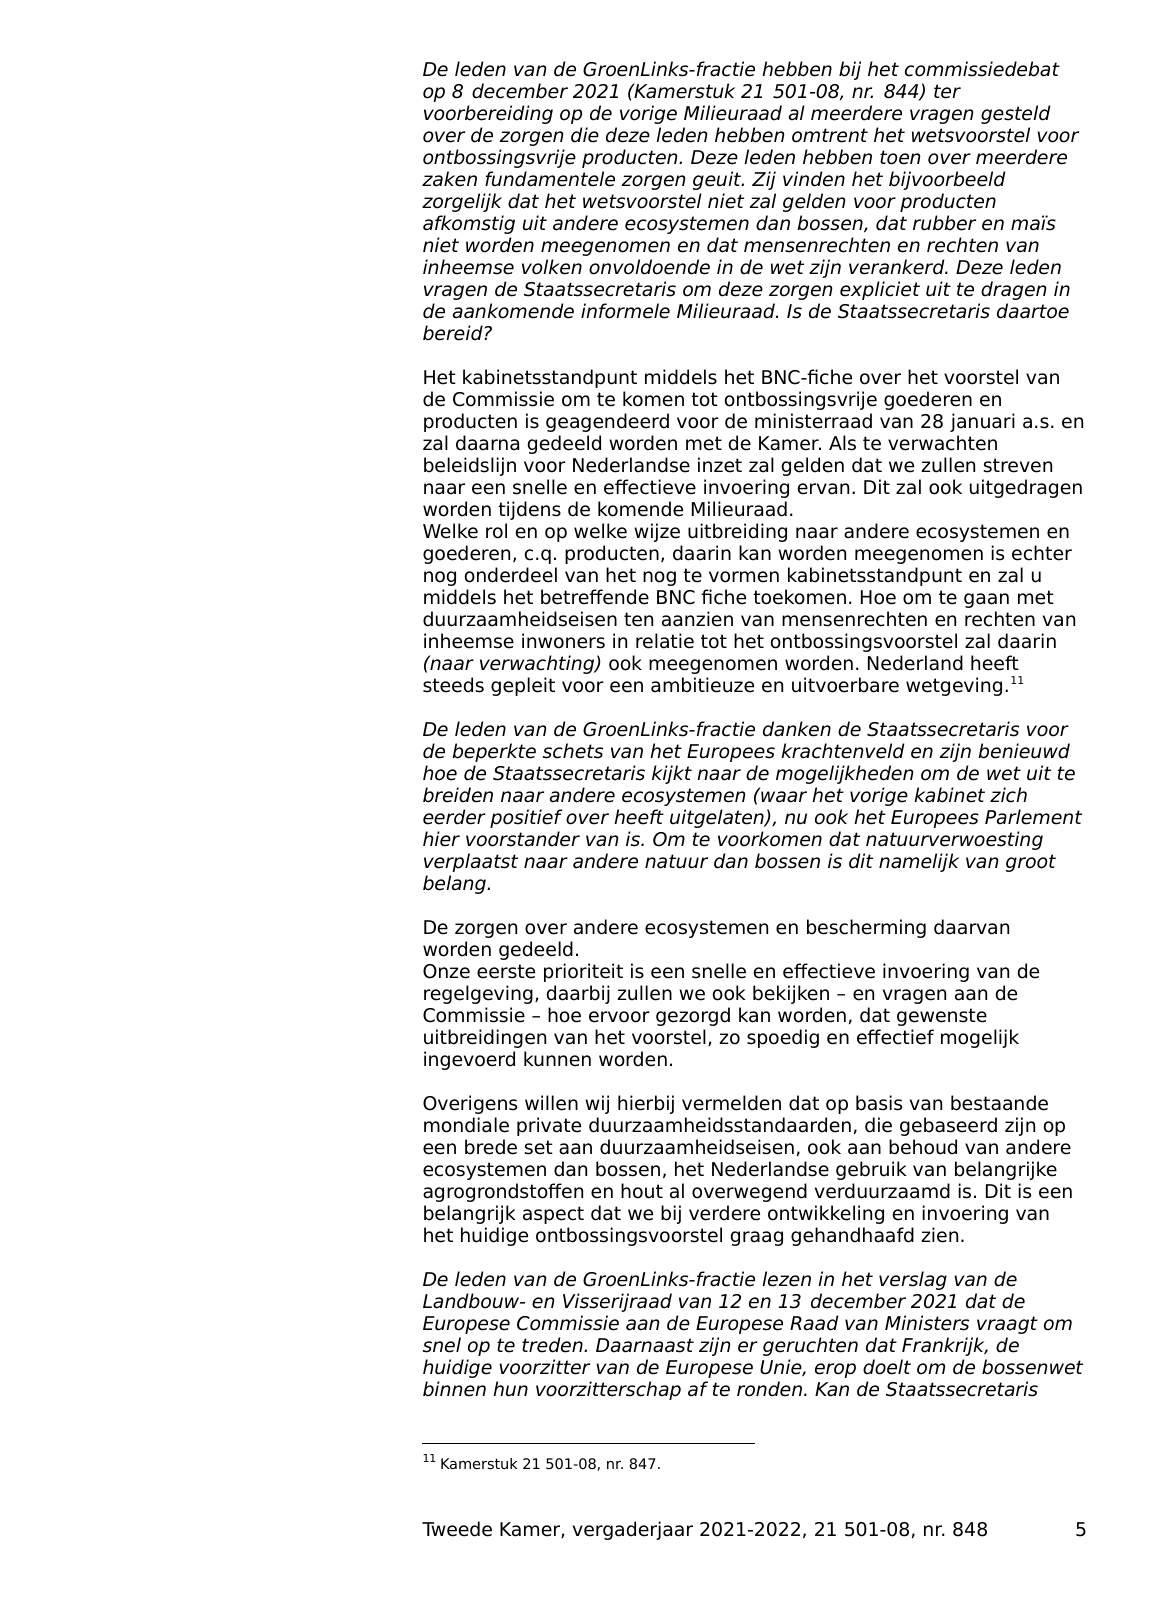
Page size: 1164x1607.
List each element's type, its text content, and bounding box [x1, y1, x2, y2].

text Kamerstuk 21 501-08, nr. 847. [422, 1452, 1087, 1474]
text Welke rol en op welke wijze uitbreiding naar andere ecosystemen en goederen, c.q. producten, daarin kan worden meegenomen is echter nog onderdeel van het nog te vormen kabinetsstandpunt en zal u middels het betreffende BNC fiche toekomen. Hoe om te gaan met duurzaamheidseisen ten aanzien van mensenrechten en rechten van inheemse inwoners in relatie tot het ontbossingsvoorstel zal daarin (naar verwachting) ook meegenomen worden. Nederland heeft steeds gepleit voor een ambitieuze en uitvoerbare wetgeving. [422, 521, 1087, 697]
text De leden van de GroenLinks-fractie danken de Staatssecretaris voor de beperkte schets van het Europees krachtenveld en zijn benieuwd hoe de Staatssecretaris kijkt naar de mogelijkheden om de wet uit te breiden naar andere ecosystemen (waar het vorige kabinet zich eerder positief over heeft uitgelaten), nu ook het Europees Parlement hier voorstander van is. Om te voorkomen dat natuurverwoesting verplaatst naar andere natuur dan bossen is dit namelijk van groot belang. [422, 719, 1087, 895]
text De leden van de GroenLinks-fractie lezen in het verslag van de Landbouw- en Visserijraad van 12 en 13 december 2021 dat de Europese Commissie aan de Europese Raad van Ministers vraagt om snel op te treden. Daarnaast zijn er geruchten dat Frankrijk, de huidige voorzitter van de Europese Unie, erop doelt om de bossenwet binnen hun voorzitterschap af te ronden. Kan de Staatssecretaris [422, 1269, 1087, 1401]
text Het kabinetsstandpunt middels het BNC-fiche over het voorstel van de Commissie om te komen tot ontbossingsvrije goederen en producten is geagendeerd voor de ministerraad van 28 januari a.s. en zal daarna gedeeld worden met de Kamer. Als te verwachten beleidslijn voor Nederlandse inzet zal gelden dat we zullen streven naar een snelle en effectieve invoering ervan. Dit zal ook uitgedragen worden tijdens de komende Milieuraad. [422, 367, 1087, 521]
text Onze eerste prioriteit is een snelle en effectieve invoering van de regelgeving, daarbij zullen we ook bekijken – en vragen aan de Commissie – hoe ervoor gezorgd kan worden, dat gewenste uitbreidingen van het voorstel, zo spoedig en effectief mogelijk ingevoerd kunnen worden. [422, 961, 1087, 1071]
text De zorgen over andere ecosystemen en bescherming daarvan worden gedeeld. [422, 917, 1087, 961]
text Overigens willen wij hierbij vermelden dat op basis van bestaande mondiale private duurzaamheidsstandaarden, die gebaseerd zijn op een brede set aan duurzaamheidseisen, ook aan behoud van andere ecosystemen dan bossen, het Nederlandse gebruik van belangrijke agrogrondstoffen en hout al overwegend verduurzaamd is. Dit is een belangrijk aspect dat we bij verdere ontwikkeling en invoering van het huidige ontbossingsvoorstel graag gehandhaafd zien. [422, 1093, 1087, 1247]
text De leden van de GroenLinks-fractie hebben bij het commissiedebat op 8 december 2021 (Kamerstuk 21 501-08, nr. 844) ter voorbereiding op de vorige Milieuraad al meerdere vragen gesteld over de zorgen die deze leden hebben omtrent het wetsvoorstel voor ontbossingsvrije producten. Deze leden hebben toen over meerdere zaken fundamentele zorgen geuit. Zij vinden het bijvoorbeeld zorgelijk dat het wetsvoorstel niet zal gelden voor producten afkomstig uit andere ecosystemen dan bossen, dat rubber en maïs niet worden meegenomen en dat mensenrechten en rechten van inheemse volken onvoldoende in de wet zijn verankerd. Deze leden vragen de Staatssecretaris om deze zorgen expliciet uit te dragen in de aankomende informele Milieuraad. Is de Staatssecretaris daartoe bereid? [422, 59, 1087, 345]
